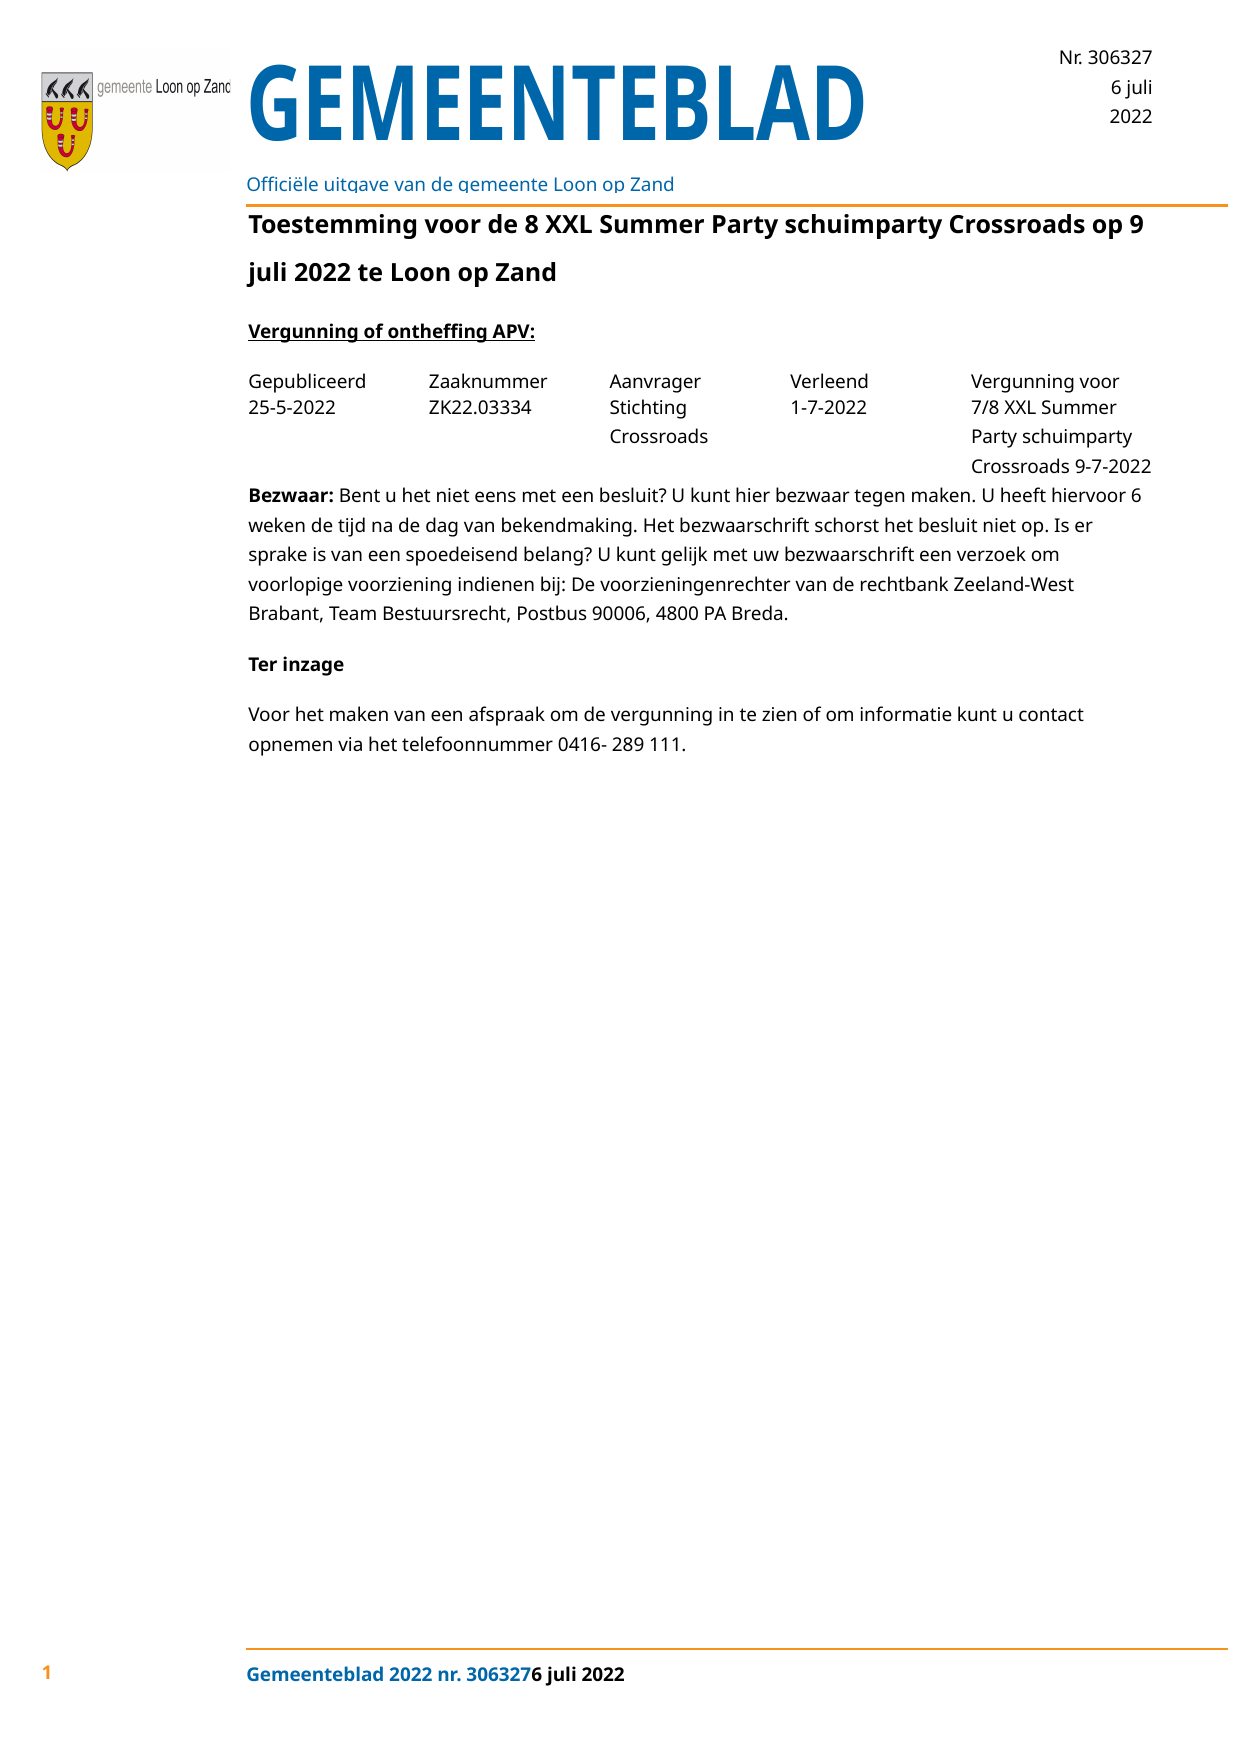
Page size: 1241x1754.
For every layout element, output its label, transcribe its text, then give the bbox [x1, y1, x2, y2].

table_header Aanvrager [609, 369, 790, 394]
table_cell 7/8 XXL Summer Party schuimparty Crossroads 9-7-2022 [971, 394, 1152, 479]
picture [41, 47, 231, 172]
table_header Zaaknummer [429, 369, 609, 394]
table_cell Stichting Crossroads [609, 394, 790, 479]
text Ter inzage [248, 651, 1152, 677]
text Bezwaar: Bent u het niet eens met een besluit? U kunt hier bezwaar tegen maken. U heeft hiervoor 6 weken de tijd na de dag van bekendmaking. Het bezwaarschrift schorst het besluit niet op. Is er sprake is van een spoedeisend belang? U kunt gelijk met uw bezwaarschrift een verzoek om voorlopige voorziening indienen bij: De voorzieningenrechter van de rechtbank Zeeland-West Brabant, Team Bestuursrecht, Postbus 90006, 4800 PA Breda. [248, 482, 1152, 626]
table_header Vergunning voor [971, 369, 1152, 394]
text Toestemming voor de 8 XXL Summer Party schuimparty Crossroads op 9 juli 2022 te Loon op Zand [248, 207, 1152, 288]
table_header Verleend [790, 369, 971, 394]
table_header Gepubliceerd [248, 369, 429, 394]
table_cell 1-7-2022 [790, 394, 971, 479]
table_cell 25-5-2022 [248, 394, 429, 479]
text Vergunning of ontheffing APV: [248, 318, 1152, 344]
text Voor het maken van een afspraak om de vergunning in te zien of om informatie kunt u contact opnemen via het telefoonnummer 0416- 289 111. [248, 701, 1152, 757]
table_cell ZK22.03334 [429, 394, 609, 479]
